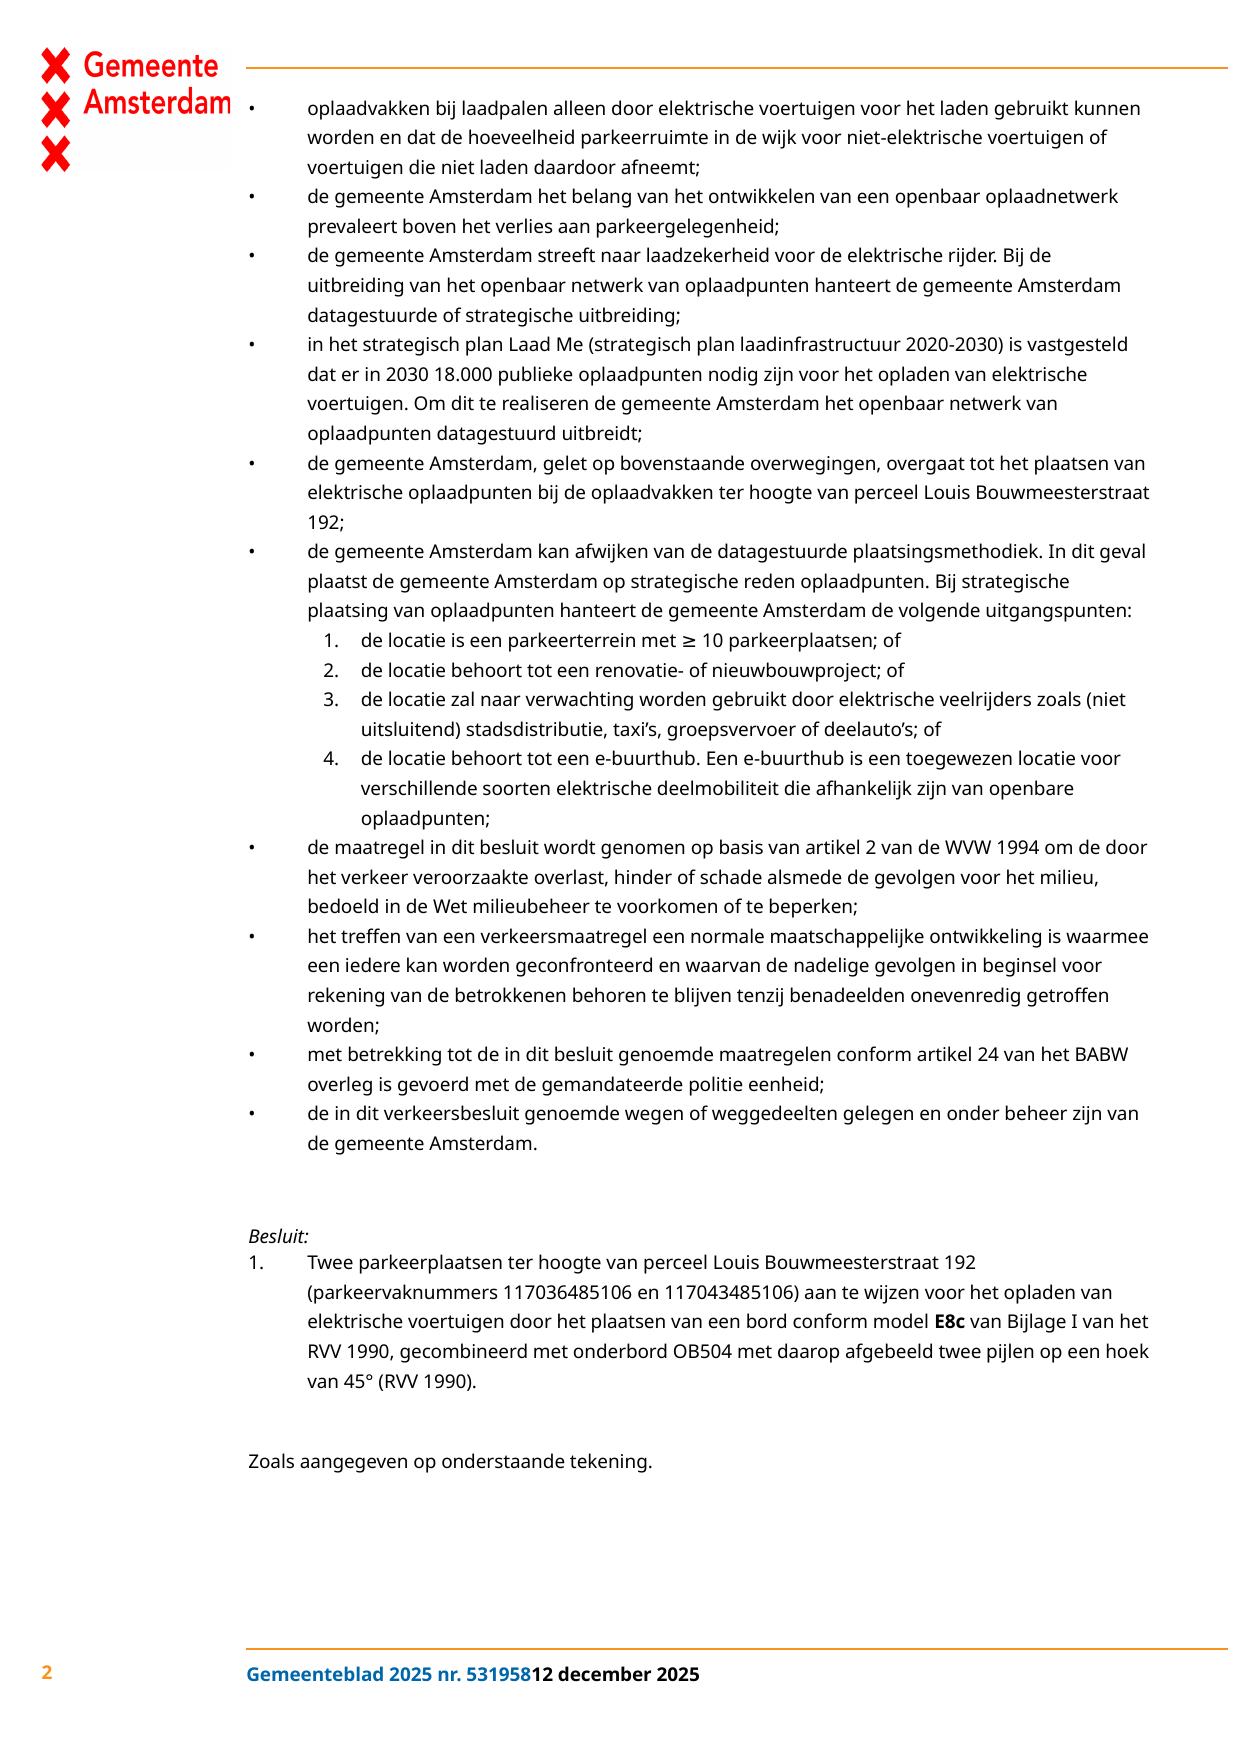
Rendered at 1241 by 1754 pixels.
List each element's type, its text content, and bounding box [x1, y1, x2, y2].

list de gemeente Amsterdam het belang van het ontwikkelen van een openbaar oplaadnetwerk prevaleert boven het verlies aan parkeergelegenheid; [248, 183, 1152, 239]
list het treffen van een verkeersmaatregel een normale maatschappelijke ontwikkeling is waarmee een iedere kan worden geconfronteerd en waarvan de nadelige gevolgen in beginsel voor rekening van de betrokkenen behoren te blijven tenzij benadeelden onevenredig getroffen worden; [248, 923, 1152, 1038]
list de locatie is een parkeerterrein met ≥ 10 parkeerplaatsen; of [323, 627, 1152, 653]
picture [41, 47, 231, 172]
list de gemeente Amsterdam, gelet op bovenstaande overwegingen, overgaat tot het plaatsen van elektrische oplaadpunten bij de oplaadvakken ter hoogte van perceel Louis Bouwmeesterstraat 192; [248, 450, 1152, 535]
list met betrekking tot de in dit besluit genoemde maatregelen conform artikel 24 van het BABW overleg is gevoerd met de gemandateerde politie eenheid; [248, 1041, 1152, 1097]
list de gemeente Amsterdam streeft naar laadzekerheid voor de elektrische rijder. Bij de uitbreiding van het openbaar netwerk van oplaadpunten hanteert de gemeente Amsterdam datagestuurde of strategische uitbreiding; [248, 243, 1152, 328]
list de gemeente Amsterdam kan afwijken van de datagestuurde plaatsingsmethodiek. In dit geval plaatst de gemeente Amsterdam op strategische reden oplaadpunten. Bij strategische plaatsing van oplaadpunten hanteert de gemeente Amsterdam de volgende uitgangspunten: [248, 538, 1152, 623]
list de in dit verkeersbesluit genoemde wegen of weggedeelten gelegen en onder beheer zijn van de gemeente Amsterdam. [248, 1101, 1152, 1156]
list oplaadvakken bij laadpalen alleen door elektrische voertuigen voor het laden gebruikt kunnen worden en dat de hoeveelheid parkeerruimte in de wijk voor niet-elektrische voertuigen of voertuigen die niet laden daardoor afneemt; [248, 95, 1152, 180]
list in het strategisch plan Laad Me (strategisch plan laadinfrastructuur 2020-2030) is vastgesteld dat er in 2030 18.000 publieke oplaadpunten nodig zijn voor het opladen van elektrische voertuigen. Om dit te realiseren de gemeente Amsterdam het openbaar netwerk van oplaadpunten datagestuurd uitbreidt; [248, 331, 1152, 446]
text Besluit: [248, 1224, 1152, 1249]
list de locatie zal naar verwachting worden gebruikt door elektrische veelrijders zoals (niet uitsluitend) stadsdistributie, taxi’s, groepsvervoer of deelauto’s; of [323, 686, 1152, 742]
text Zoals aangegeven op onderstaande tekening. [248, 1448, 1152, 1473]
list de locatie behoort tot een e-buurthub. Een e-buurthub is een toegewezen locatie voor verschillende soorten elektrische deelmobiliteit die afhankelijk zijn van openbare oplaadpunten; [323, 746, 1152, 831]
list de locatie behoort tot een renovatie- of nieuwbouwproject; of [323, 657, 1152, 683]
list de maatregel in dit besluit wordt genomen op basis van artikel 2 van de WVW 1994 om de door het verkeer veroorzaakte overlast, hinder of schade alsmede de gevolgen voor het milieu, bedoeld in de Wet milieubeheer te voorkomen of te beperken; [248, 834, 1152, 919]
list Twee parkeerplaatsen ter hoogte van perceel Louis Bouwmeesterstraat 192 (parkeervaknummers 117036485106 en 117043485106) aan te wijzen voor het opladen van elektrische voertuigen door het plaatsen van een bord conform model E8c van Bijlage I van het RVV 1990, gecombineerd met onderbord OB504 met daarop afgebeeld twee pijlen op een hoek van 45° (RVV 1990). [248, 1249, 1152, 1393]
